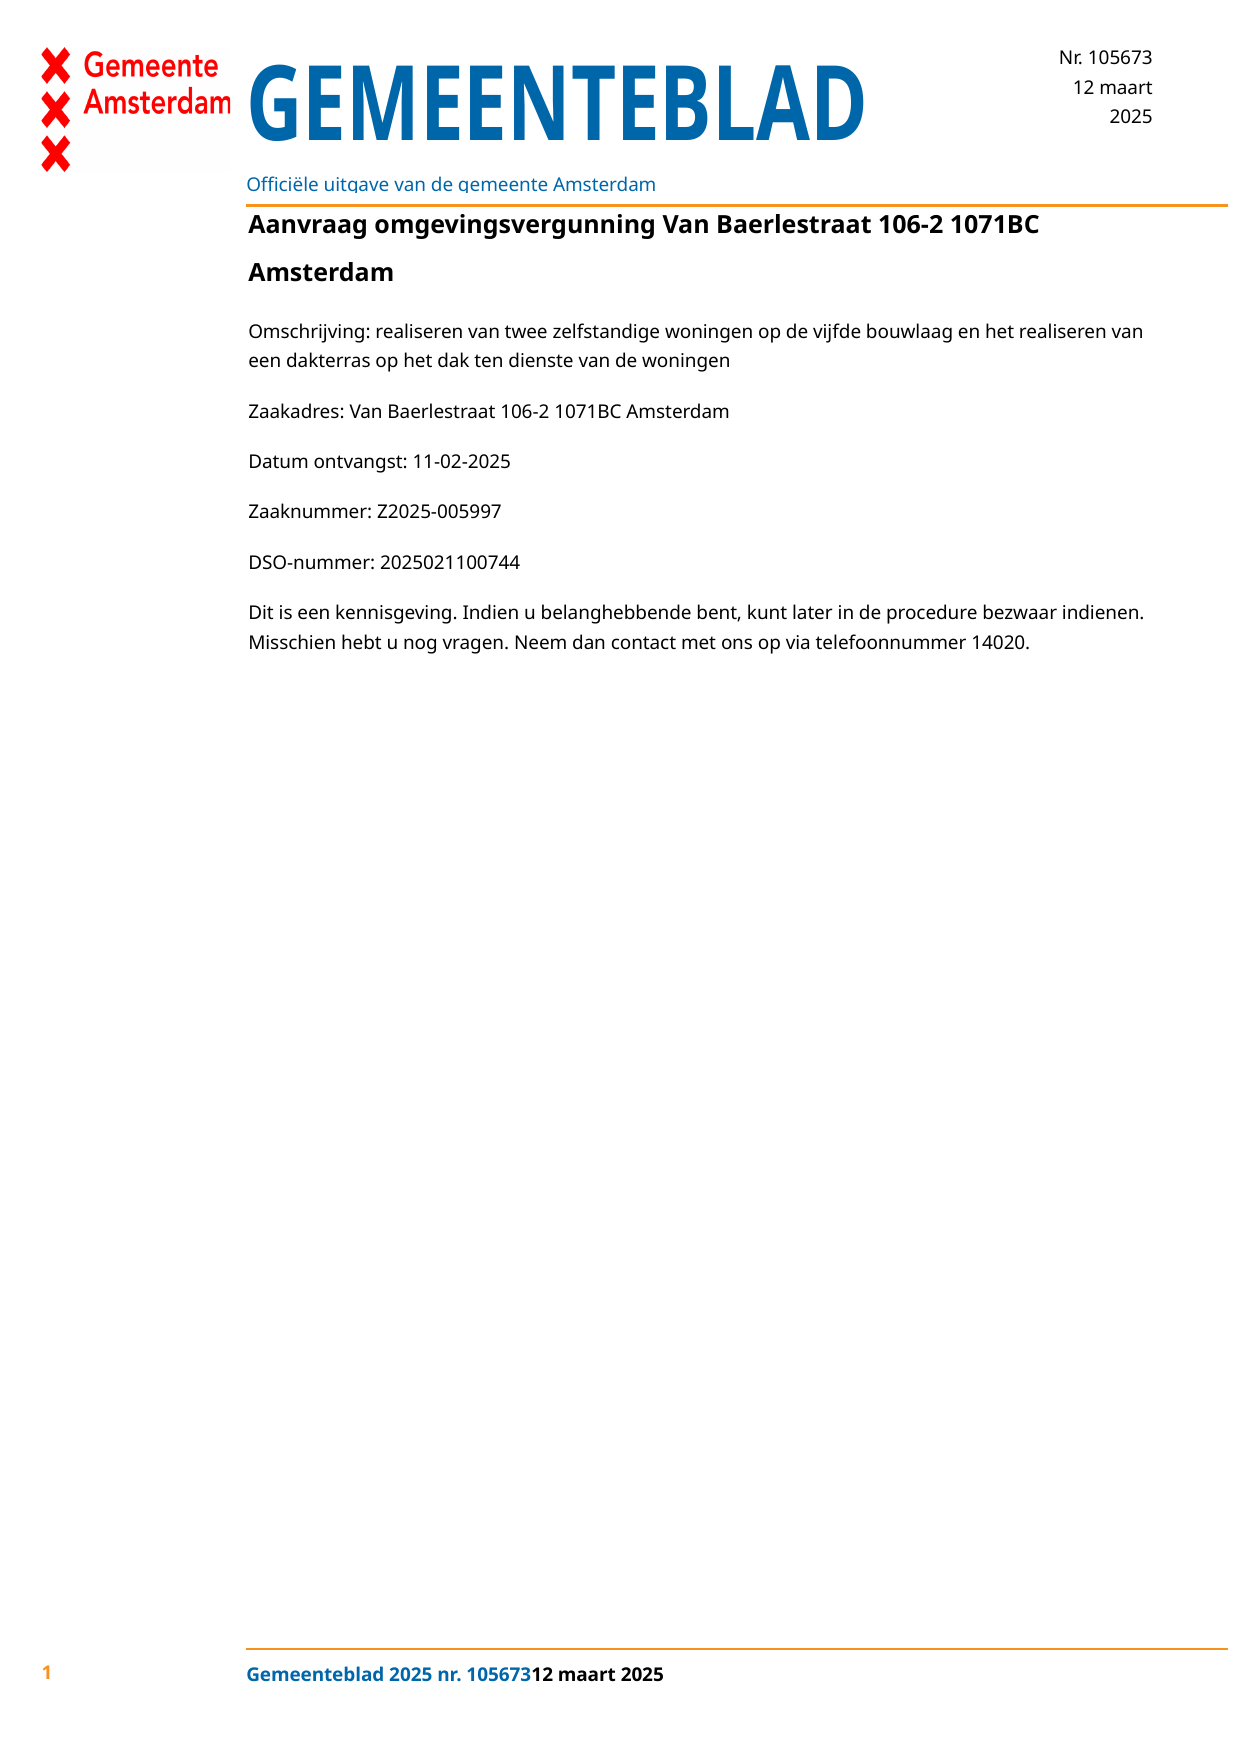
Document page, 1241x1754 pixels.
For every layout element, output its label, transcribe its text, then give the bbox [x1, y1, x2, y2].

text Omschrijving: realiseren van twee zelfstandige woningen op de vijfde bouwlaag en het realiseren van een dakterras op het dak ten dienste van de woningen [248, 318, 1152, 373]
picture [41, 47, 231, 172]
text Dit is een kennisgeving. Indien u belanghebbende bent, kunt later in de procedure bezwaar indienen. Misschien hebt u nog vragen. Neem dan contact met ons op via telefoonnummer 14020. [248, 599, 1152, 655]
text Datum ontvangst: 11-02-2025 [248, 448, 1152, 474]
text Zaakadres: Van Baerlestraat 106-2 1071BC Amsterdam [248, 398, 1152, 424]
text Aanvraag omgevingsvergunning Van Baerlestraat 106-2 1071BC Amsterdam [248, 207, 1152, 288]
text DSO-nummer: 2025021100744 [248, 549, 1152, 575]
text Zaaknummer: Z2025-005997 [248, 499, 1152, 524]
